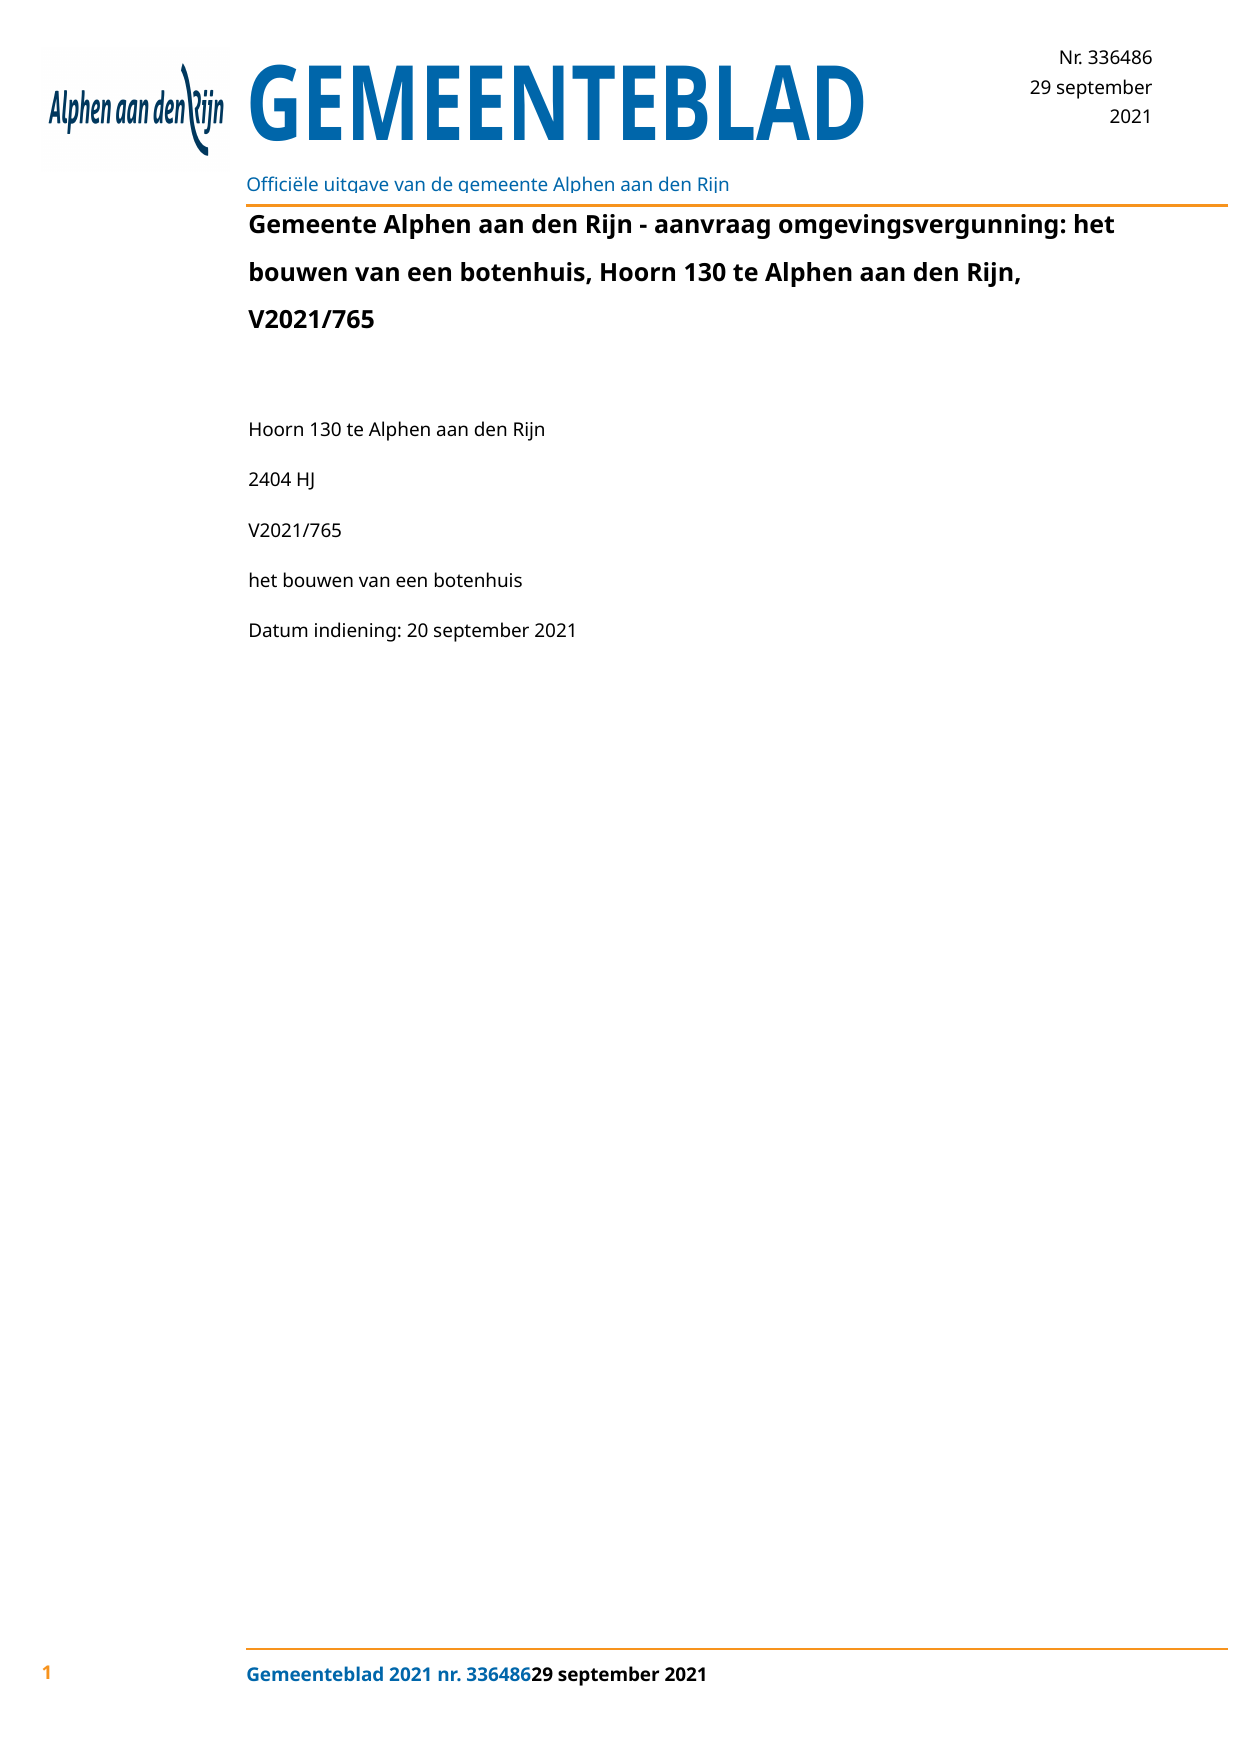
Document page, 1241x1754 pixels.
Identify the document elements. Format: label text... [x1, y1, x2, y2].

text Gemeente Alphen aan den Rijn - aanvraag omgevingsvergunning: het bouwen van een botenhuis, Hoorn 130 te Alphen aan den Rijn, V2021/765 [248, 207, 1152, 336]
text Hoorn 130 te Alphen aan den Rijn [248, 416, 1152, 442]
text 2404 HJ [248, 466, 1152, 492]
text Datum indiening: 20 september 2021 [248, 618, 1152, 643]
text V2021/765 [248, 517, 1152, 542]
text het bouwen van een botenhuis [248, 567, 1152, 593]
picture [41, 47, 231, 172]
